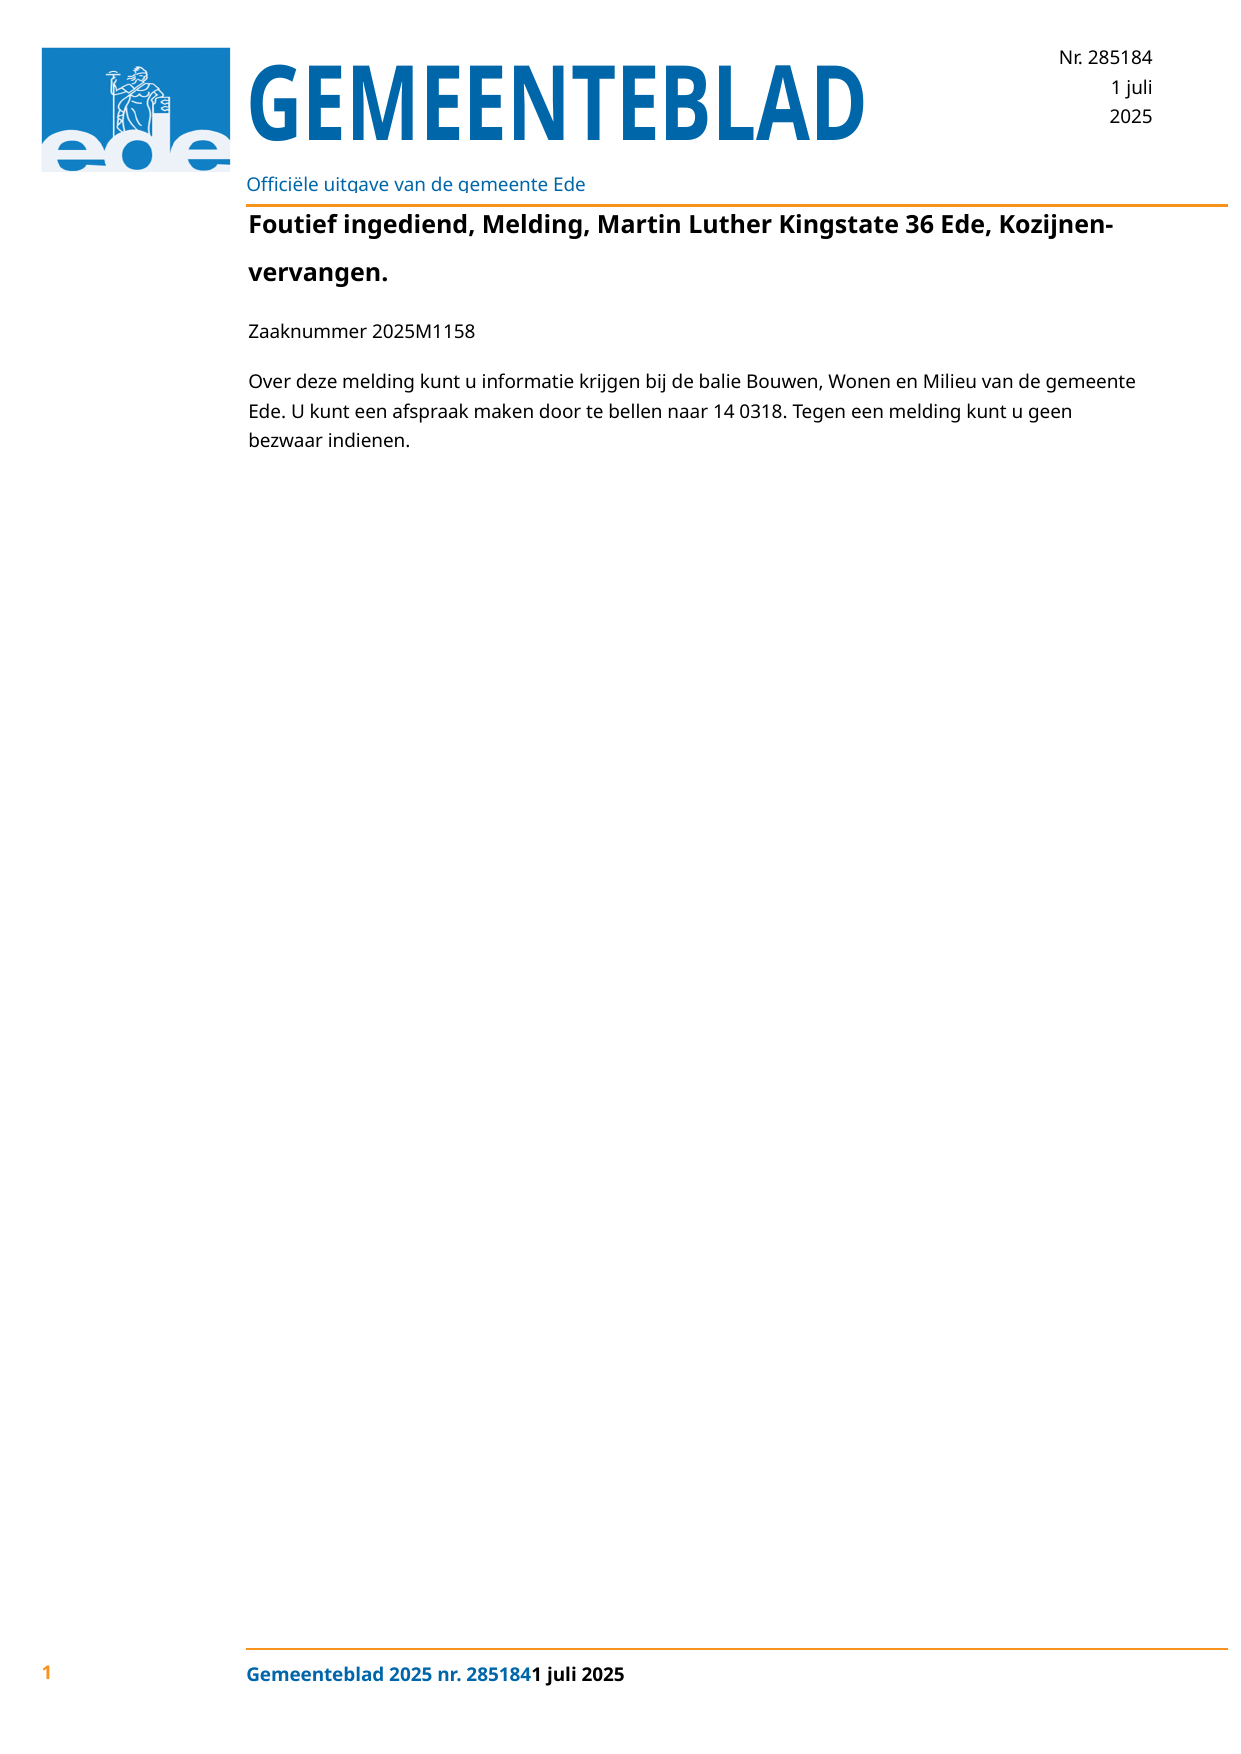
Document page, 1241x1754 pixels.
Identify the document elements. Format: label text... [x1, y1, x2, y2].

text Over deze melding kunt u informatie krijgen bij de balie Bouwen, Wonen en Milieu van de gemeente Ede. U kunt een afspraak maken door te bellen naar 14 0318. Tegen een melding kunt u geen bezwaar indienen. [248, 368, 1152, 453]
picture [41, 47, 231, 172]
text Zaaknummer 2025M1158 [248, 318, 1152, 344]
text Foutief ingediend, Melding, Martin Luther Kingstate 36 Ede, Kozijnen-vervangen. [248, 207, 1152, 288]
